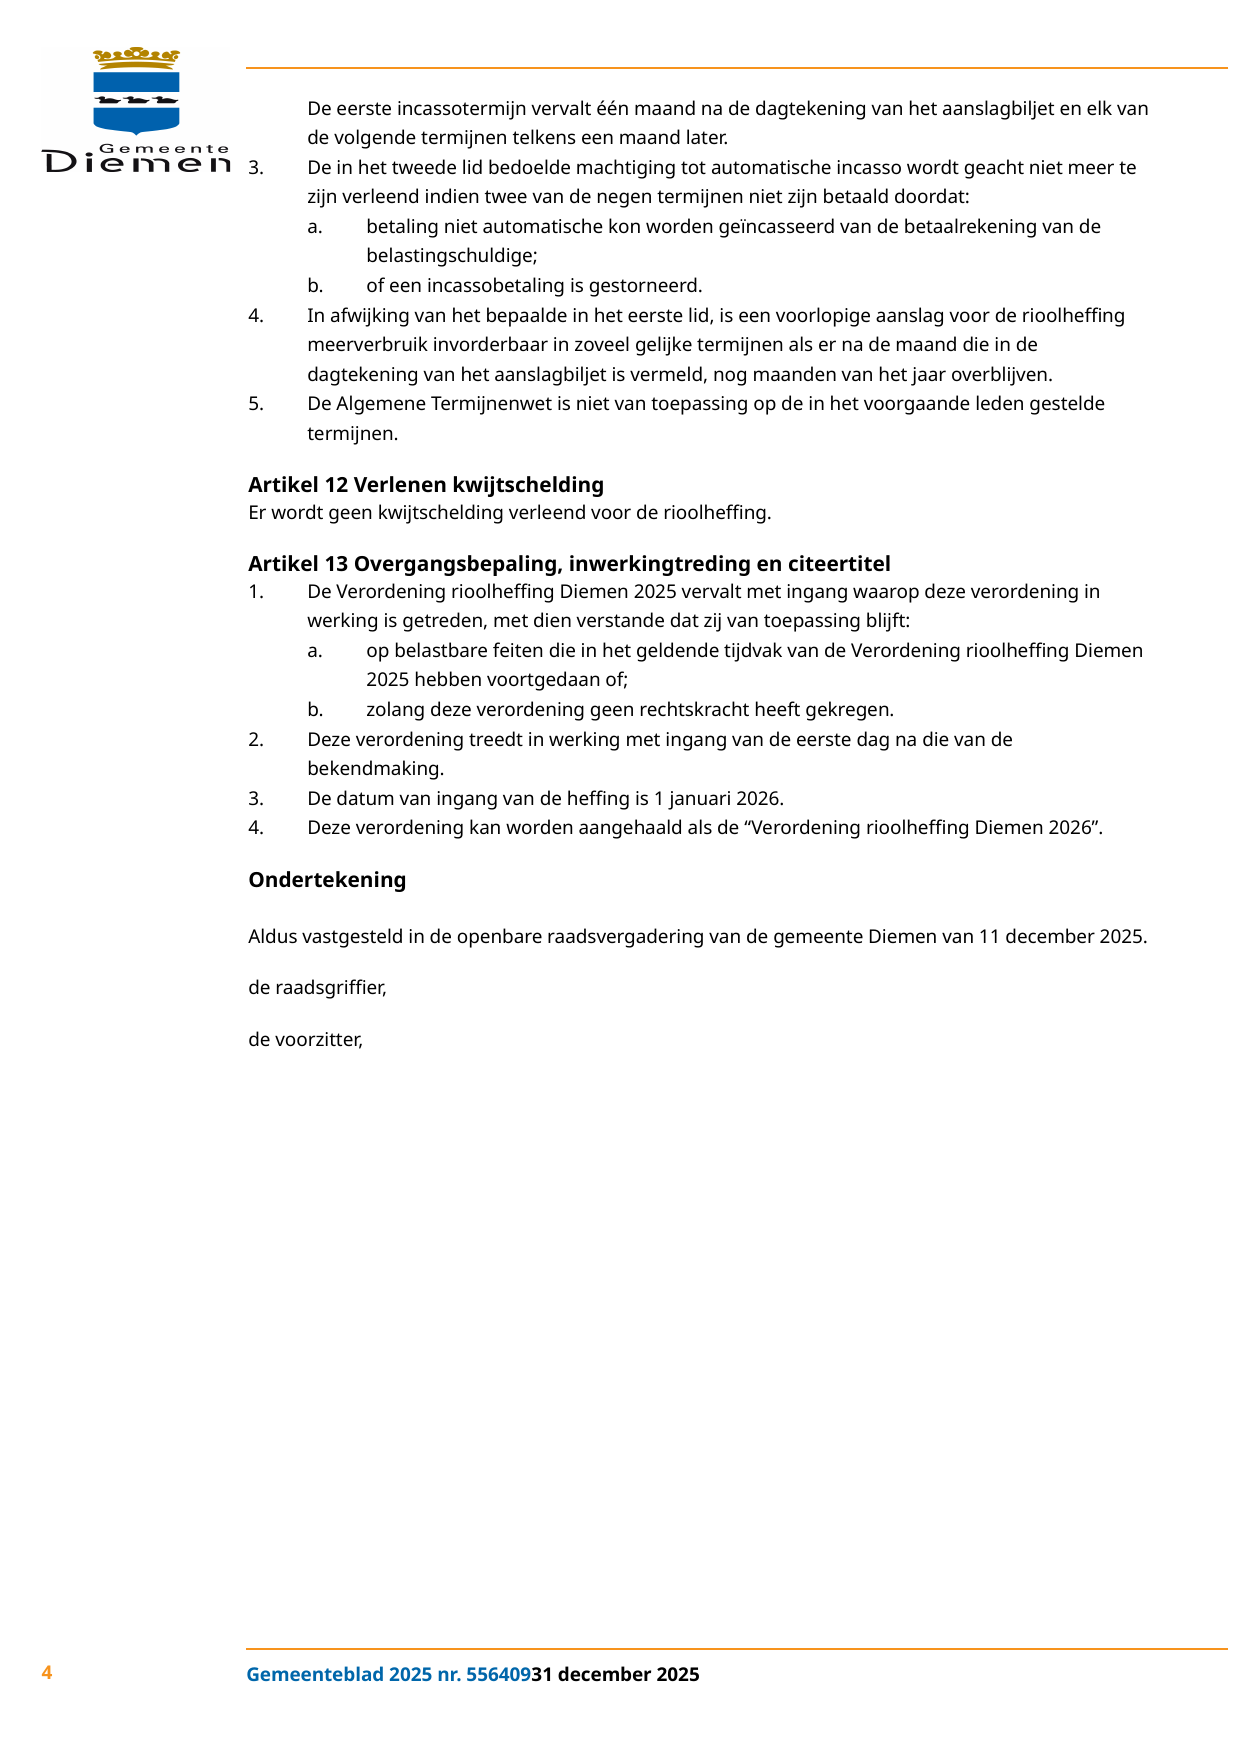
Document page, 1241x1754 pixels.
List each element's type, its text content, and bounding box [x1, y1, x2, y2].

text Aldus vastgesteld in de openbare raadsvergadering van de gemeente Diemen van 11 december 2025. [248, 923, 1152, 949]
list De Algemene Termijnenwet is niet van toepassing op de in het voorgaande leden gestelde termijnen. [248, 391, 1152, 446]
text de voorzitter, [248, 1026, 1152, 1052]
list zolang deze verordening geen rechtskracht heeft gekregen. [307, 696, 1152, 722]
list De in het tweede lid bedoelde machtiging tot automatische incasso wordt geacht niet meer te zijn verleend indien twee van de negen termijnen niet zijn betaald doordat: [248, 154, 1152, 209]
text Ondertekening [248, 865, 1152, 893]
text Artikel 13 Overgangsbepaling, inwerkingtreding en citeertitel [248, 549, 1152, 578]
list De datum van ingang van de heffing is 1 januari 2026. [248, 785, 1152, 811]
list of een incassobetaling is gestorneerd. [307, 272, 1152, 298]
text Er wordt geen kwijtschelding verleend voor de rioolheffing. [248, 499, 1152, 525]
list In afwijking van het bepaalde in het eerste lid, is een voorlopige aanslag voor de rioolheffing meerverbruik invorderbaar in zoveel gelijke termijnen als er na de maand die in de dagtekening van het aanslagbiljet is vermeld, nog maanden van het jaar overblijven. [248, 302, 1152, 387]
text Artikel 12 Verlenen kwijtschelding [248, 471, 1152, 499]
text de raadsgriffier, [248, 974, 1152, 1000]
list betaling niet automatische kon worden geïncasseerd van de betaalrekening van de belastingschuldige; [307, 213, 1152, 268]
list Deze verordening treedt in werking met ingang van de eerste dag na die van de bekendmaking. [248, 726, 1152, 781]
picture [41, 47, 231, 172]
list De eerste incassotermijn vervalt één maand na de dagtekening van het aanslagbiljet en elk van de volgende termijnen telkens een maand later. [248, 95, 1152, 150]
list De Verordening rioolheffing Diemen 2025 vervalt met ingang waarop deze verordening in werking is getreden, met dien verstande dat zij van toepassing blijft: [248, 578, 1152, 633]
list op belastbare feiten die in het geldende tijdvak van de Verordening rioolheffing Diemen 2025 hebben voortgedaan of; [307, 637, 1152, 692]
list Deze verordening kan worden aangehaald als de “Verordening rioolheffing Diemen 2026”. [248, 814, 1152, 840]
